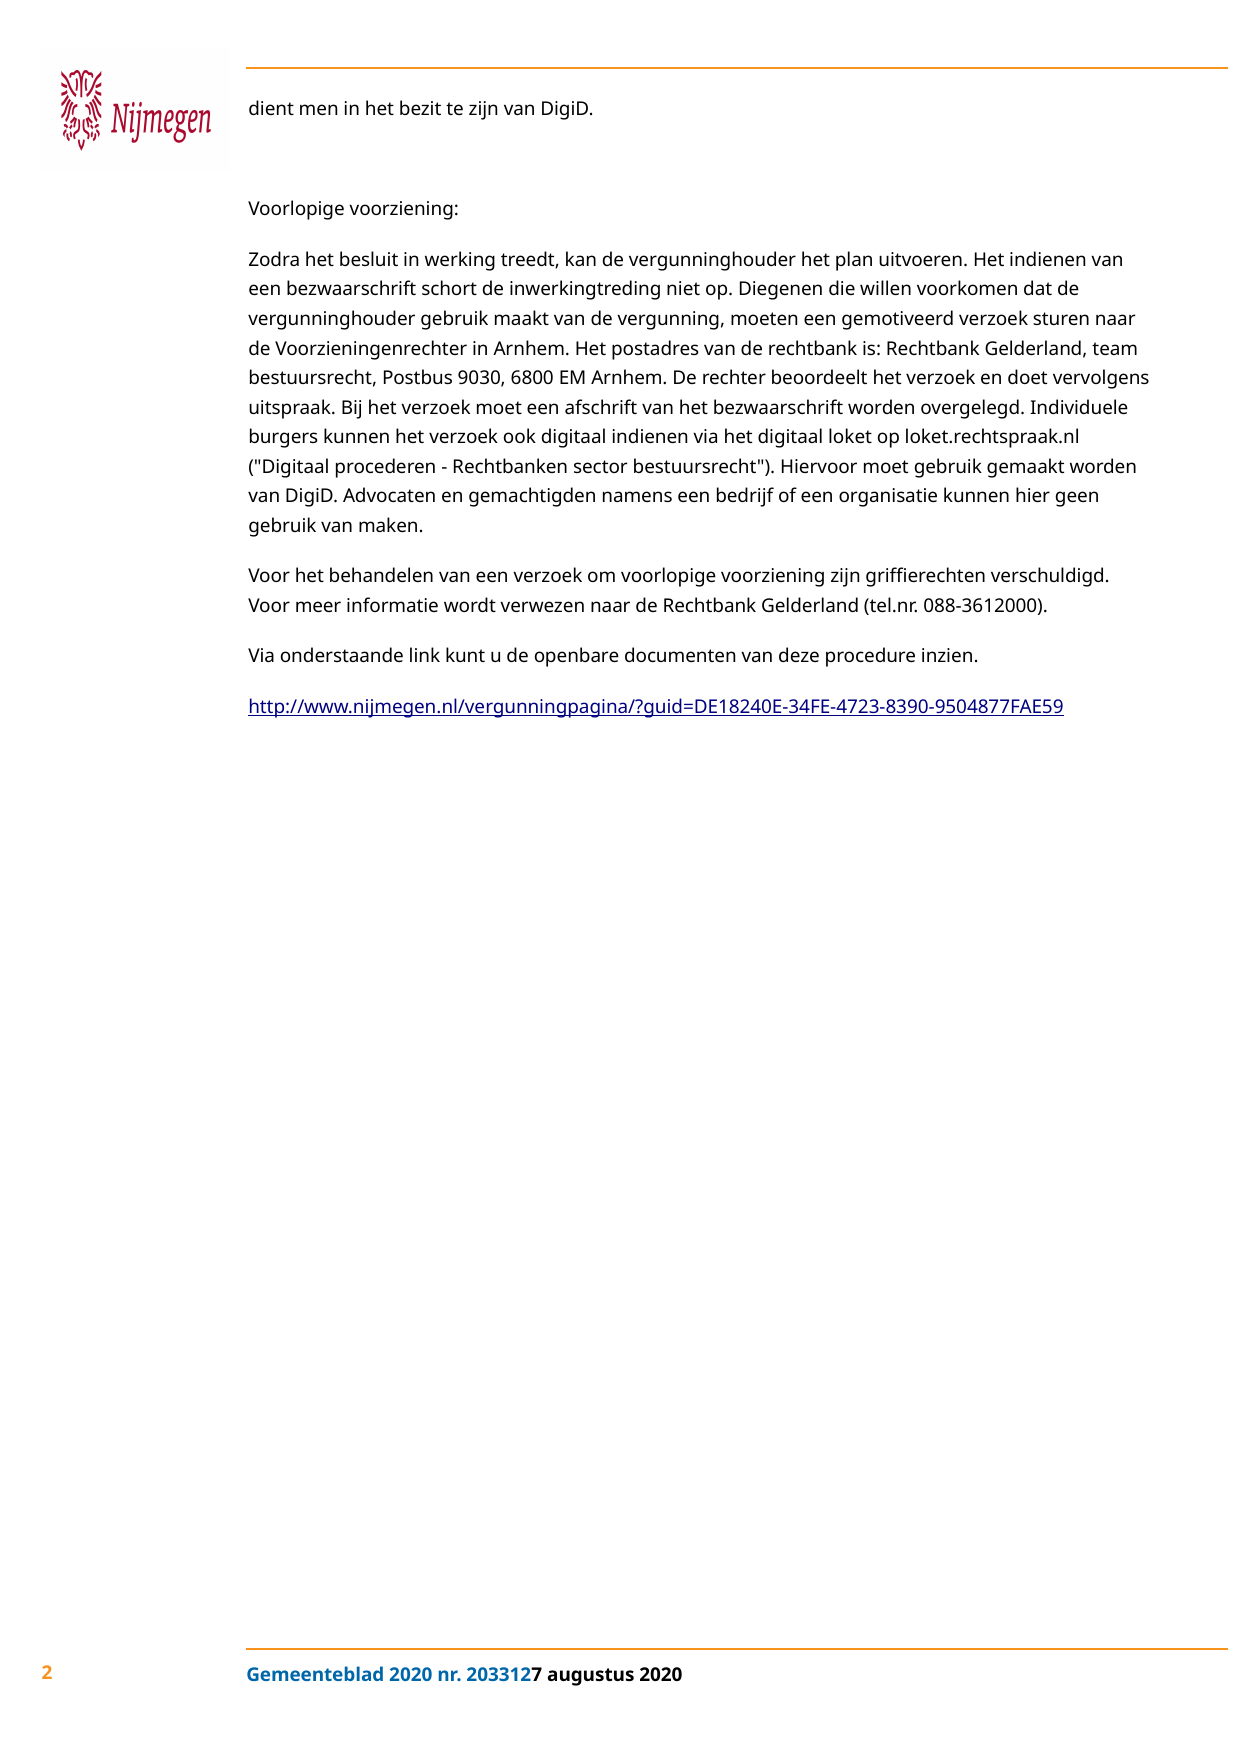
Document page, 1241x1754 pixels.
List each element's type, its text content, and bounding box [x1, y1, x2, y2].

text dient men in het bezit te zijn van DigiD. [248, 95, 1152, 121]
text Via onderstaande link kunt u de openbare documenten van deze procedure inzien. [248, 643, 1152, 668]
text Voor het behandelen van een verzoek om voorlopige voorziening zijn griffierechten verschuldigd. Voor meer informatie wordt verwezen naar de Rechtbank Gelderland (tel.nr. 088-3612000). [248, 563, 1152, 618]
text http://www.nijmegen.nl/vergunningpagina/?guid=DE18240E-34FE-4723-8390-9504877FAE59 [248, 693, 1152, 719]
text Zodra het besluit in werking treedt, kan de vergunninghouder het plan uitvoeren. Het indienen van een bezwaarschrift schort de inwerkingtreding niet op. Diegenen die willen voorkomen dat de vergunninghouder gebruik maakt van de vergunning, moeten een gemotiveerd verzoek sturen naar de Voorzieningenrechter in Arnhem. Het postadres van de rechtbank is: Rechtbank Gelderland, team bestuursrecht, Postbus 9030, 6800 EM Arnhem. De rechter beoordeelt het verzoek en doet vervolgens uitspraak. Bij het verzoek moet een afschrift van het bezwaarschrift worden overgelegd. Individuele burgers kunnen het verzoek ook digitaal indienen via het digitaal loket op loket.rechtspraak.nl ("Digitaal procederen - Rechtbanken sector bestuursrecht"). Hiervoor moet gebruik gemaakt worden van DigiD. Advocaten en gemachtigden namens een bedrijf of een organisatie kunnen hier geen gebruik van maken. [248, 246, 1152, 538]
picture [41, 47, 231, 172]
text Voorlopige voorziening: [248, 196, 1152, 221]
